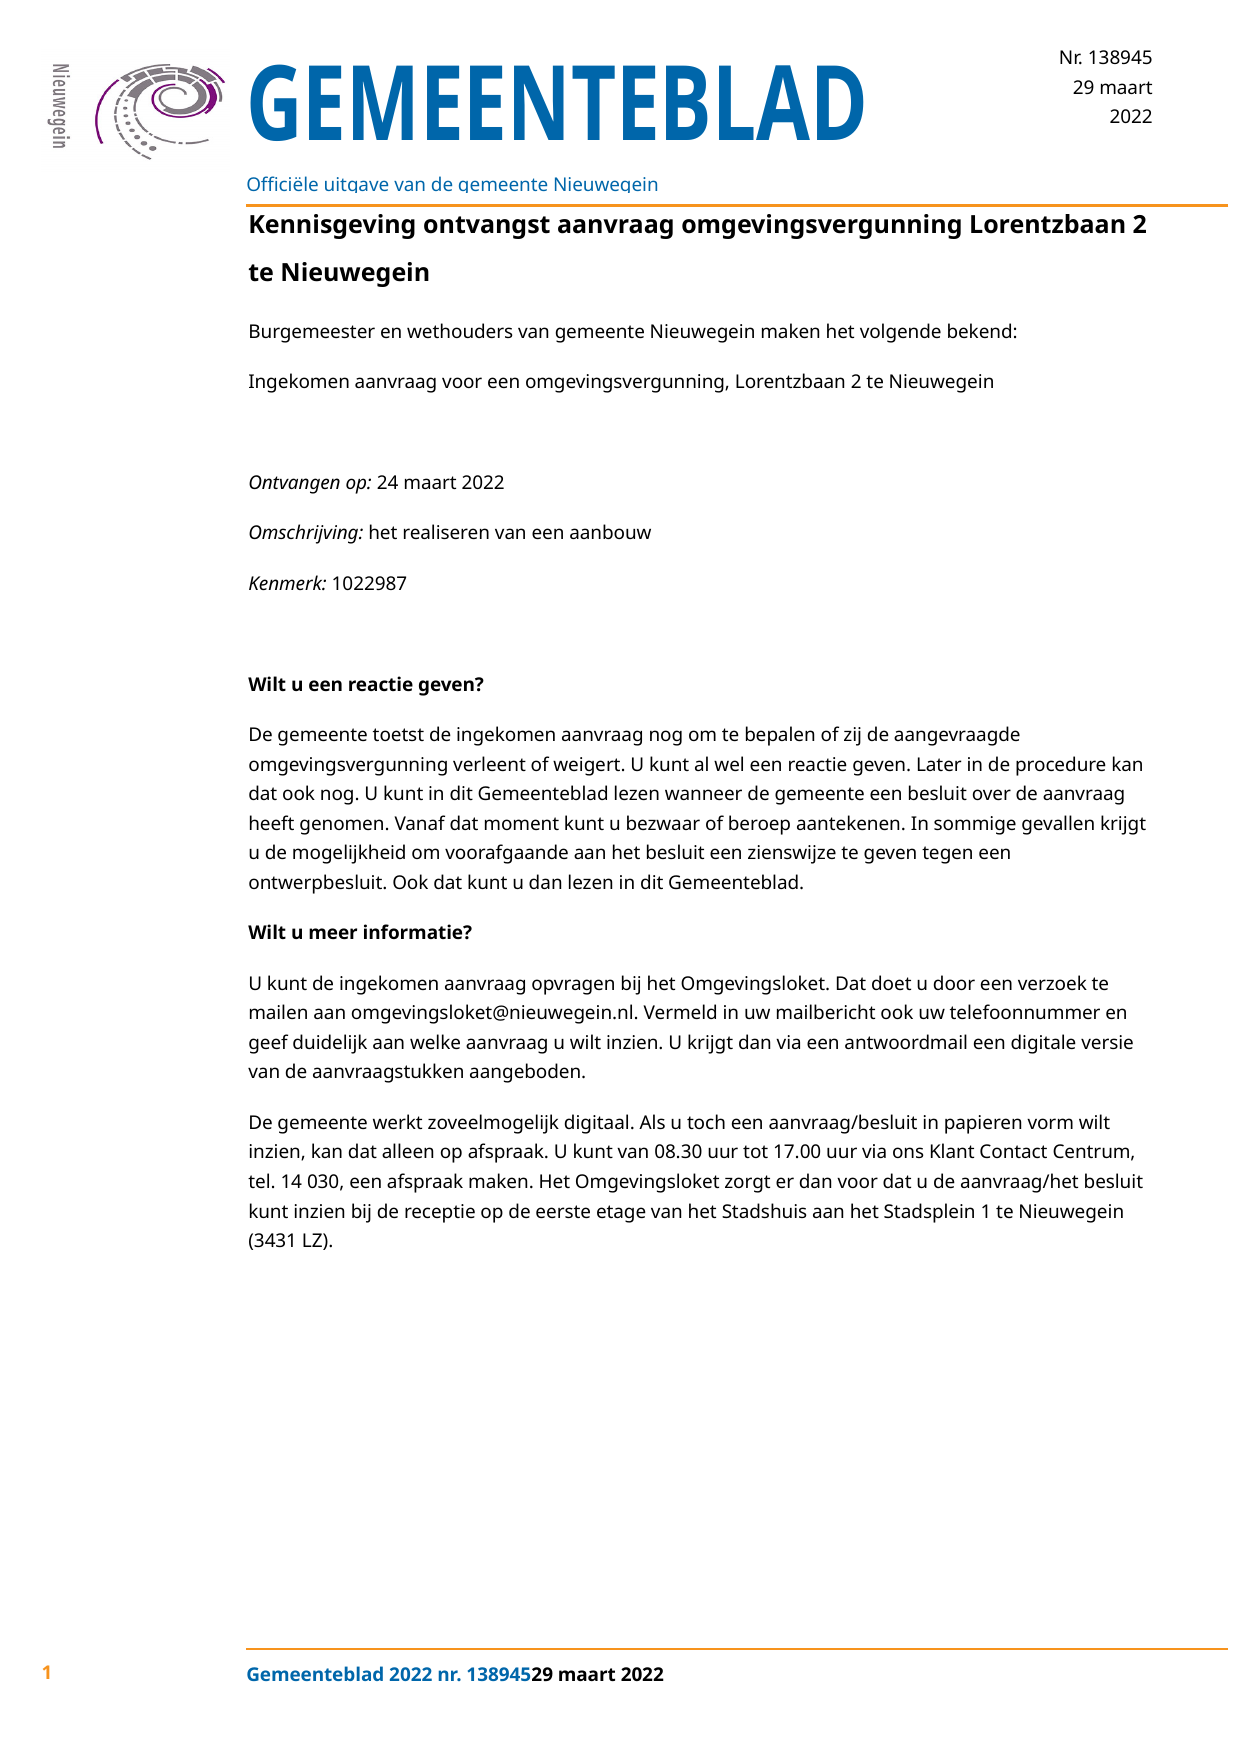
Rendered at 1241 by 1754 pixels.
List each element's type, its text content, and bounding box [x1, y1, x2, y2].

text De gemeente werkt zoveelmogelijk digitaal. Als u toch een aanvraag/besluit in papieren vorm wilt inzien, kan dat alleen op afspraak. U kunt van 08.30 uur tot 17.00 uur via ons Klant Contact Centrum, tel. 14 030, een afspraak maken. Het Omgevingsloket zorgt er dan voor dat u de aanvraag/het besluit kunt inzien bij de receptie op de eerste etage van het Stadshuis aan het Stadsplein 1 te Nieuwegein (3431 LZ). [248, 1109, 1152, 1253]
text Omschrijving: het realiseren van een aanbouw [248, 519, 1152, 545]
text Burgemeester en wethouders van gemeente Nieuwegein maken het volgende bekend: [248, 318, 1152, 344]
text Kennisgeving ontvangst aanvraag omgevingsvergunning Lorentzbaan 2 te Nieuwegein [248, 207, 1152, 288]
text Kenmerk: 1022987 [248, 570, 1152, 596]
text Wilt u meer informatie? [248, 919, 1152, 945]
text Wilt u een reactie geven? [248, 671, 1152, 697]
text De gemeente toetst de ingekomen aanvraag nog om te bepalen of zij de aangevraagde omgevingsvergunning verleent of weigert. U kunt al wel een reactie geven. Later in de procedure kan dat ook nog. U kunt in dit Gemeenteblad lezen wanneer de gemeente een besluit over de aanvraag heeft genomen. Vanaf dat moment kunt u bezwaar of beroep aantekenen. In sommige gevallen krijgt u de mogelijkheid om voorafgaande aan het besluit een zienswijze te geven tegen een ontwerpbesluit. Ook dat kunt u dan lezen in dit Gemeenteblad. [248, 721, 1152, 895]
text Ontvangen op: 24 maart 2022 [248, 469, 1152, 495]
text Ingekomen aanvraag voor een omgevingsvergunning, Lorentzbaan 2 te Nieuwegein [248, 368, 1152, 394]
text U kunt de ingekomen aanvraag opvragen bij het Omgevingsloket. Dat doet u door een verzoek te mailen aan omgevingsloket@nieuwegein.nl. Vermeld in uw mailbericht ook uw telefoonnummer en geef duidelijk aan welke aanvraag u wilt inzien. U krijgt dan via een antwoordmail een digitale versie van de aanvraagstukken aangeboden. [248, 970, 1152, 1084]
picture [41, 47, 231, 172]
